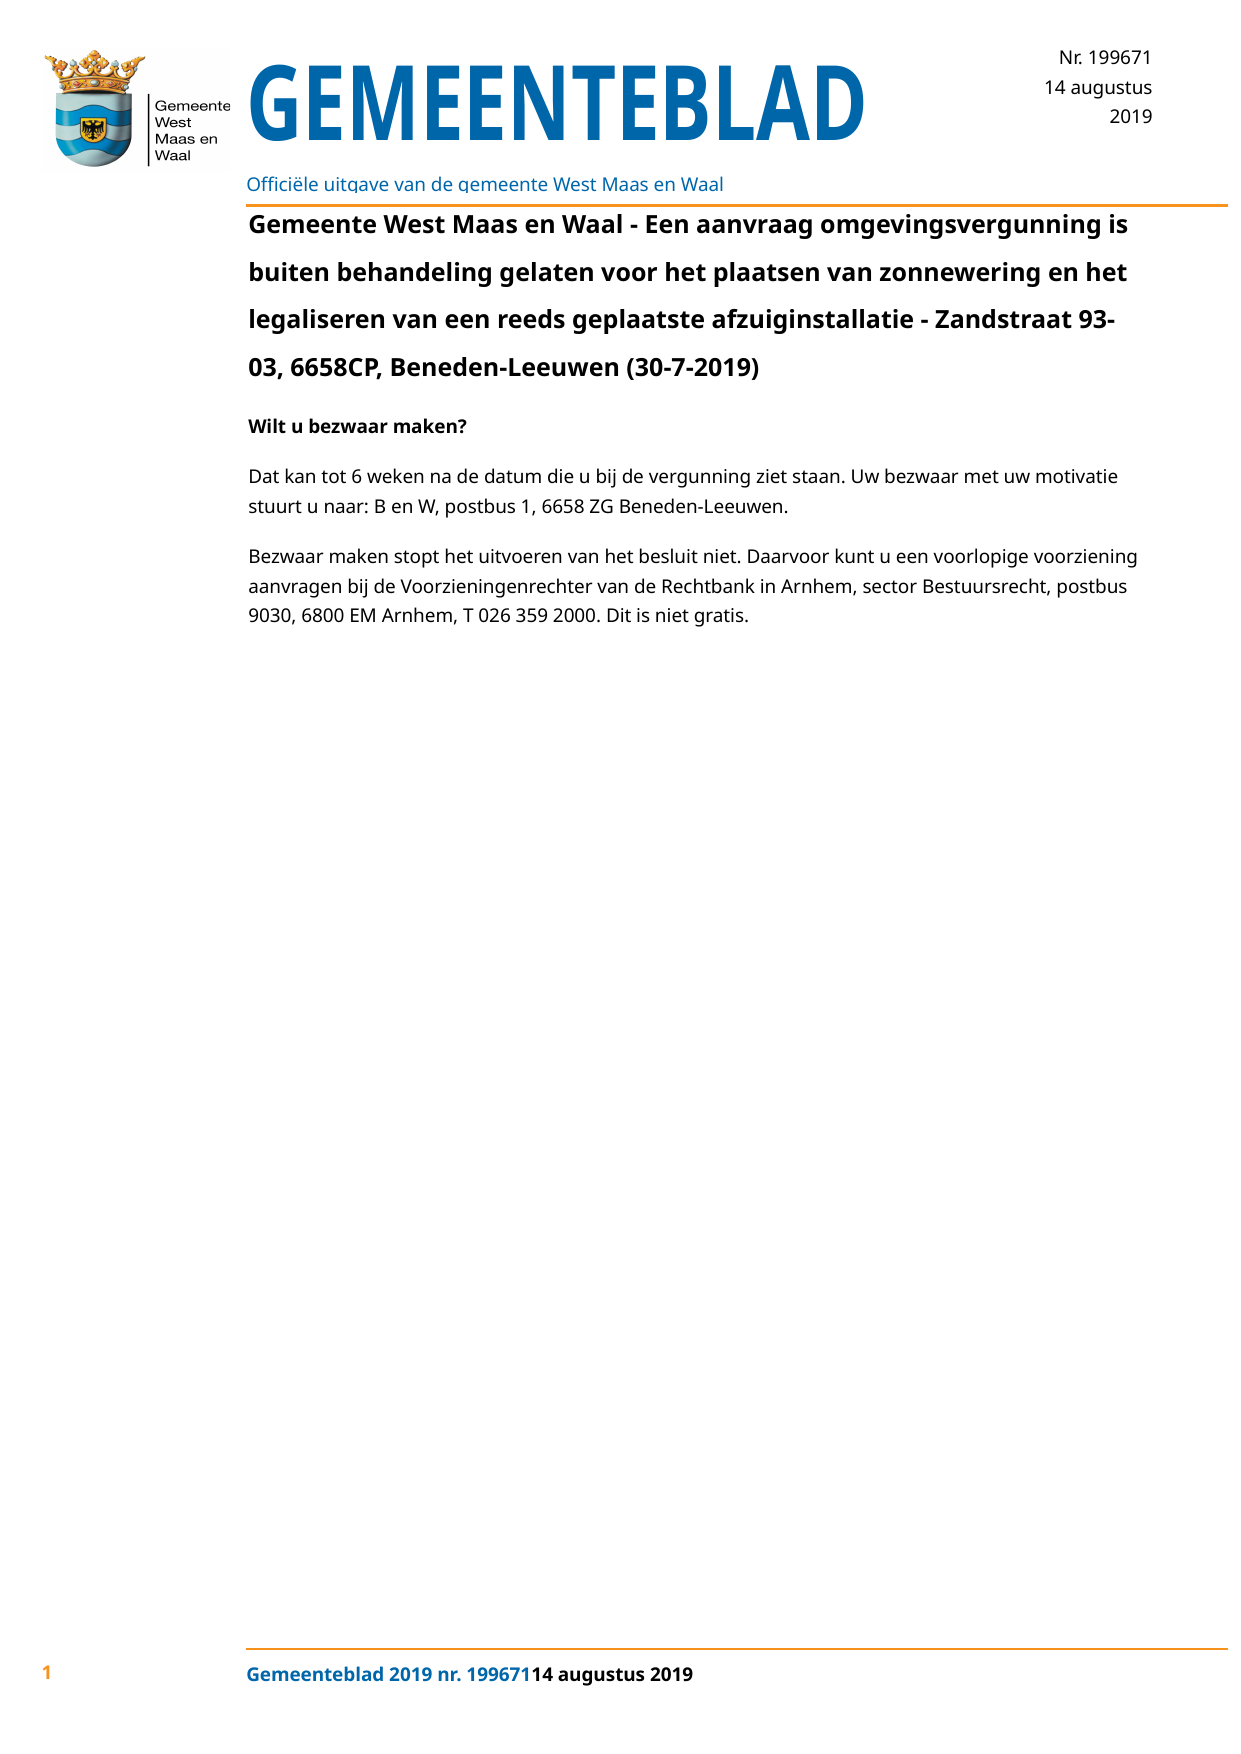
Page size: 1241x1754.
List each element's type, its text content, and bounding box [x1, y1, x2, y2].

picture [41, 47, 231, 172]
text Bezwaar maken stopt het uitvoeren van het besluit niet. Daarvoor kunt u een voorlopige voorziening aanvragen bij de Voorzieningenrechter van de Rechtbank in Arnhem, sector Bestuursrecht, postbus 9030, 6800 EM Arnhem, T 026 359 2000. Dit is niet gratis. [248, 543, 1152, 628]
text Gemeente West Maas en Waal - Een aanvraag omgevingsvergunning is buiten behandeling gelaten voor het plaatsen van zonnewering en het legaliseren van een reeds geplaatste afzuiginstallatie - Zandstraat 93-03, 6658CP, Beneden-Leeuwen (30-7-2019) [248, 207, 1152, 384]
text Dat kan tot 6 weken na de datum die u bij de vergunning ziet staan. Uw bezwaar met uw motivatie stuurt u naar: B en W, postbus 1, 6658 ZG Beneden-Leeuwen. [248, 463, 1152, 519]
text Wilt u bezwaar maken? [248, 413, 1152, 439]
